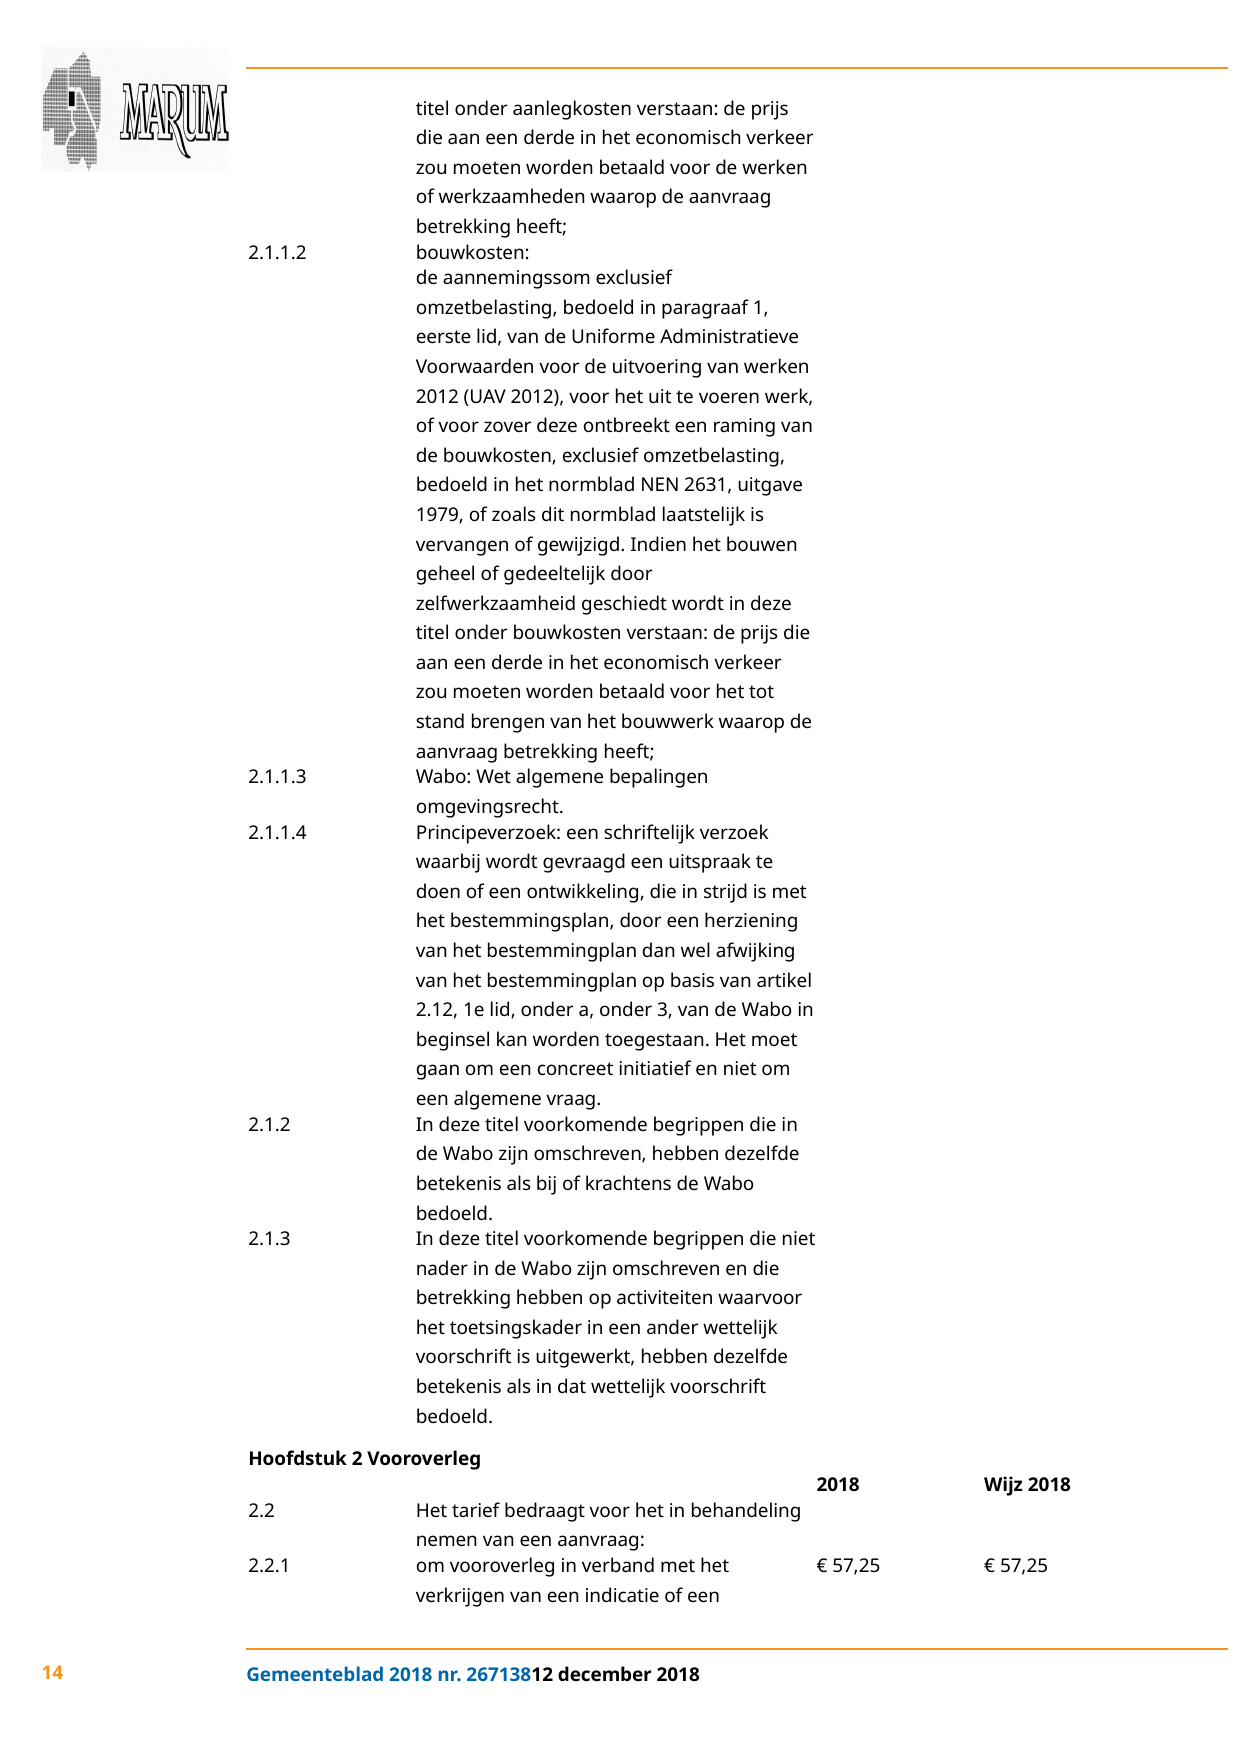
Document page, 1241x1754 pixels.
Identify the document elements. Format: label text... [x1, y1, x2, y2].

table_cell [984, 1225, 1152, 1429]
table_cell 2.2.1 [248, 1552, 416, 1608]
table_cell [984, 819, 1152, 1111]
table_cell [984, 239, 1152, 264]
table_cell [248, 265, 416, 764]
table_cell [816, 819, 984, 1111]
table_cell In deze titel voorkomende begrippen die niet nader in de Wabo zijn omschreven en die betrekking hebben op activiteiten waarvoor het toetsingskader in een ander wettelijk voorschrift is uitgewerkt, hebben dezelfde betekenis als in dat wettelijk voorschrift bedoeld. [416, 1225, 816, 1429]
table_cell 2.1.3 [248, 1225, 416, 1429]
table_cell € 57,25 [816, 1552, 984, 1608]
table_cell [984, 1111, 1152, 1225]
table_cell [816, 265, 984, 764]
table_cell titel onder aanlegkosten verstaan: de prijs die aan een derde in het economisch verkeer zou moeten worden betaald voor de werken of werkzaamheden waarop de aanvraag betrekking heeft; [416, 95, 816, 239]
table_cell [816, 1497, 984, 1552]
text Hoofdstuk 2 Vooroverleg [248, 1445, 1152, 1471]
table_header Wijz 2018 [984, 1471, 1152, 1497]
table_header 2018 [816, 1471, 984, 1497]
table_cell [984, 764, 1152, 819]
table_header [248, 1471, 416, 1497]
table_cell om vooroverleg in verband met het verkrijgen van een indicatie of een [416, 1552, 816, 1608]
table_cell de aannemingssom exclusief omzetbelasting, bedoeld in paragraaf 1, eerste lid, van de Uniforme Administratieve Voorwaarden voor de uitvoering van werken 2012 (UAV 2012), voor het uit te voeren werk, of voor zover deze ontbreekt een raming van de bouwkosten, exclusief omzetbelasting, bedoeld in het normblad NEN 2631, uitgave 1979, of zoals dit normblad laatstelijk is vervangen of gewijzigd. Indien het bouwen geheel of gedeeltelijk door zelfwerkzaamheid geschiedt wordt in deze titel onder bouwkosten verstaan: de prijs die aan een derde in het economisch verkeer zou moeten worden betaald voor het tot stand brengen van het bouwwerk waarop de aanvraag betrekking heeft; [416, 265, 816, 764]
table_cell 2.1.1.2 [248, 239, 416, 264]
table_cell [816, 1225, 984, 1429]
picture [41, 47, 231, 172]
table_cell In deze titel voorkomende begrippen die in de Wabo zijn omschreven, hebben dezelfde betekenis als bij of krachtens de Wabo bedoeld. [416, 1111, 816, 1225]
table_cell Het tarief bedraagt voor het in behandeling nemen van een aanvraag: [416, 1497, 816, 1552]
table_cell bouwkosten: [416, 239, 816, 264]
table_cell € 57,25 [984, 1552, 1152, 1608]
table_cell Principeverzoek: een schriftelijk verzoek waarbij wordt gevraagd een uitspraak te doen of een ontwikkeling, die in strijd is met het bestemmingsplan, door een herziening van het bestemmingplan dan wel afwijking van het bestemmingplan op basis van artikel 2.12, 1e lid, onder a, onder 3, van de Wabo in beginsel kan worden toegestaan. Het moet gaan om een concreet initiatief en niet om een algemene vraag. [416, 819, 816, 1111]
table_cell [984, 265, 1152, 764]
table_cell [984, 95, 1152, 239]
table_cell [816, 1111, 984, 1225]
table_cell [984, 1497, 1152, 1552]
table_cell Wabo: Wet algemene bepalingen omgevingsrecht. [416, 764, 816, 819]
table_cell [816, 239, 984, 264]
table_cell [248, 95, 416, 239]
table_cell 2.1.1.4 [248, 819, 416, 1111]
table_header [416, 1471, 816, 1497]
table_cell 2.1.2 [248, 1111, 416, 1225]
table_cell [816, 95, 984, 239]
table_cell 2.2 [248, 1497, 416, 1552]
table_cell [816, 764, 984, 819]
table_cell 2.1.1.3 [248, 764, 416, 819]
